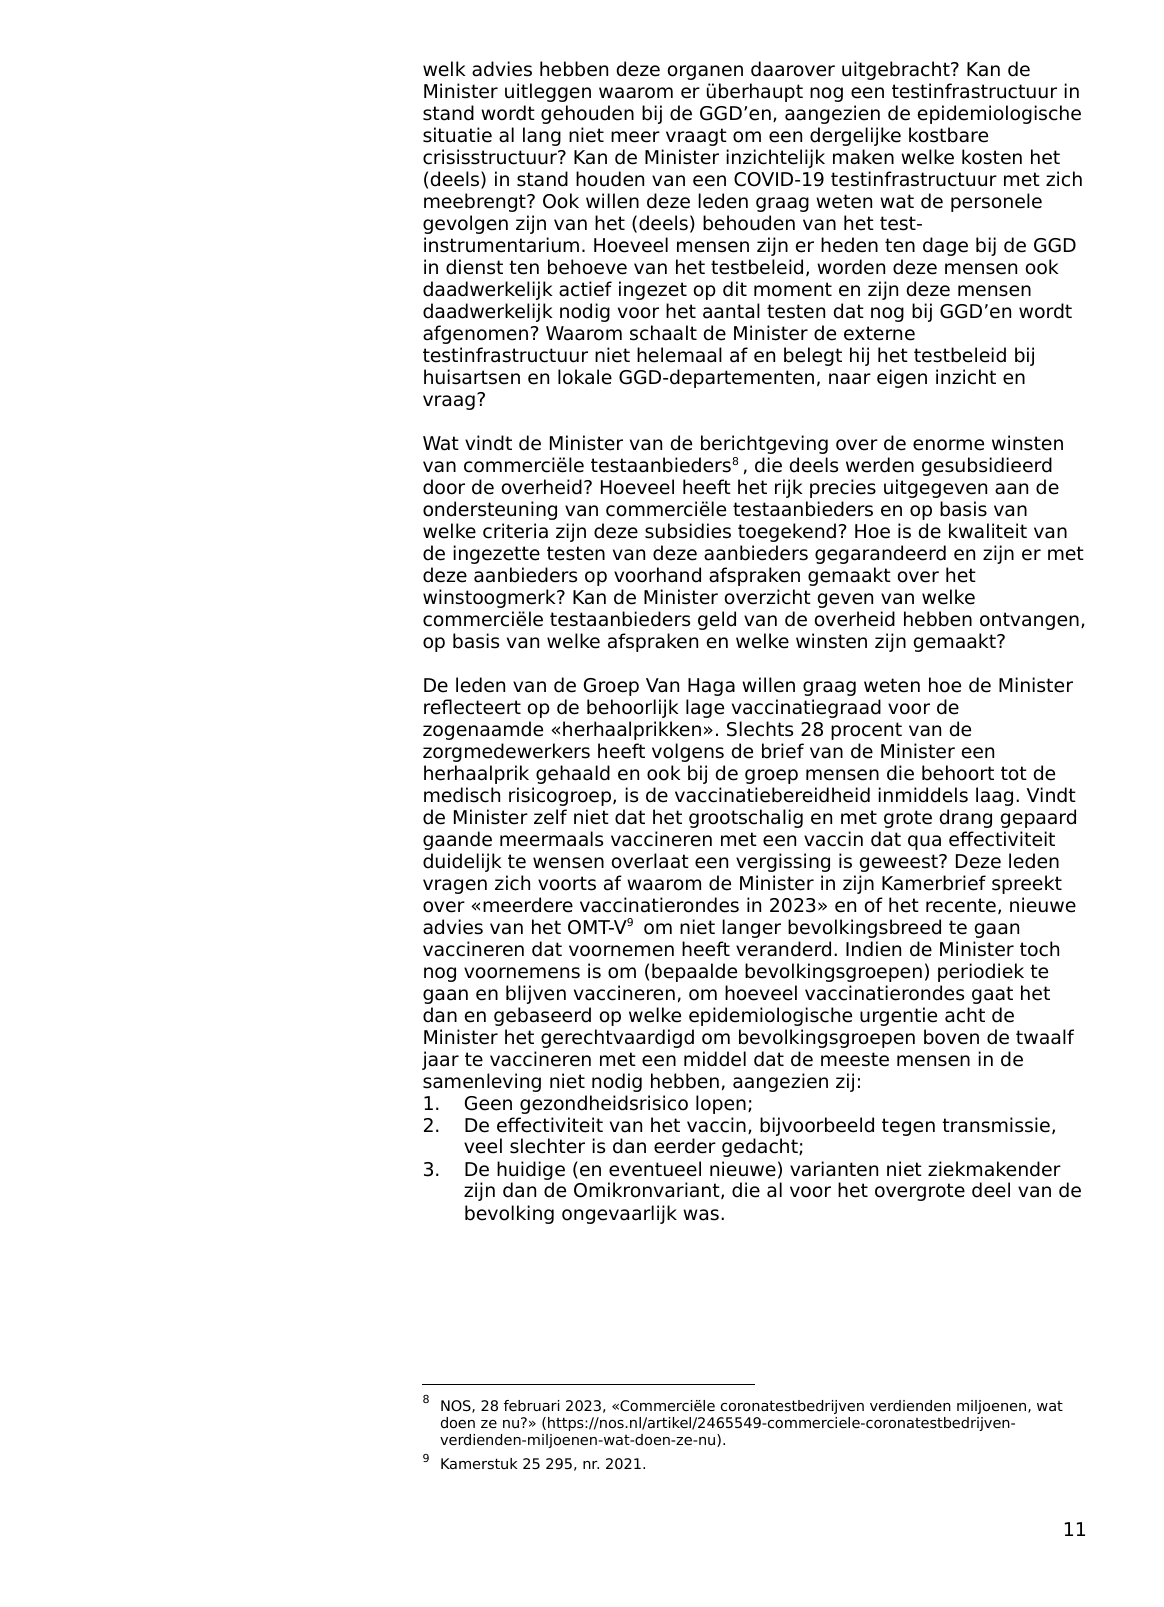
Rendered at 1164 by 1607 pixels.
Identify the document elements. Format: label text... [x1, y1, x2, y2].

text 1. Geen gezondheidsrisico lopen; [422, 1092, 1087, 1114]
text Wat vindt de Minister van de berichtgeving over de enorme winsten van commerciële testaanbieders, die deels werden gesubsidieerd door de overheid? Hoeveel heeft het rijk precies uitgegeven aan de ondersteuning van commerciële testaanbieders en op basis van welke criteria zijn deze subsidies toegekend? Hoe is de kwaliteit van de ingezette testen van deze aanbieders gegarandeerd en zijn er met deze aanbieders op voorhand afspraken gemaakt over het winstoogmerk? Kan de Minister overzicht geven van welke commerciële testaanbieders geld van de overheid hebben ontvangen, op basis van welke afspraken en welke winsten zijn gemaakt? [422, 433, 1087, 653]
text welk advies hebben deze organen daarover uitgebracht? Kan de Minister uitleggen waarom er überhaupt nog een testinfrastructuur in stand wordt gehouden bij de GGD’en, aangezien de epidemiologische situatie al lang niet meer vraagt om een dergelijke kostbare crisisstructuur? Kan de Minister inzichtelijk maken welke kosten het (deels) in stand houden van een COVID-19 testinfrastructuur met zich meebrengt? Ook willen deze leden graag weten wat de personele gevolgen zijn van het (deels) behouden van het test-instrumentarium. Hoeveel mensen zijn er heden ten dage bij de GGD in dienst ten behoeve van het testbeleid, worden deze mensen ook daadwerkelijk actief ingezet op dit moment en zijn deze mensen daadwerkelijk nodig voor het aantal testen dat nog bij GGD’en wordt afgenomen? Waarom schaalt de Minister de externe testinfrastructuur niet helemaal af en belegt hij het testbeleid bij huisartsen en lokale GGD-departementen, naar eigen inzicht en vraag? [422, 59, 1087, 411]
text De leden van de Groep Van Haga willen graag weten hoe de Minister reflecteert op de behoorlijk lage vaccinatiegraad voor de zogenaamde «herhaalprikken». Slechts 28 procent van de zorgmedewerkers heeft volgens de brief van de Minister een herhaalprik gehaald en ook bij de groep mensen die behoort tot de medisch risicogroep, is de vaccinatiebereidheid inmiddels laag. Vindt de Minister zelf niet dat het grootschalig en met grote drang gepaard gaande meermaals vaccineren met een vaccin dat qua effectiviteit duidelijk te wensen overlaat een vergissing is geweest? Deze leden vragen zich voorts af waarom de Minister in zijn Kamerbrief spreekt over «meerdere vaccinatierondes in 2023» en of het recente, nieuwe advies van het OMT-V om niet langer bevolkingsbreed te gaan vaccineren dat voornemen heeft veranderd. Indien de Minister toch nog voornemens is om (bepaalde bevolkingsgroepen) periodiek te gaan en blijven vaccineren, om hoeveel vaccinatierondes gaat het dan en gebaseerd op welke epidemiologische urgentie acht de Minister het gerechtvaardigd om bevolkingsgroepen boven de twaalf jaar te vaccineren met een middel dat de meeste mensen in de samenleving niet nodig hebben, aangezien zij: [422, 675, 1087, 1092]
text 3. De huidige (en eventueel nieuwe) varianten niet ziekmakender zijn dan de Omikronvariant, die al voor het overgrote deel van de bevolking ongevaarlijk was. [422, 1158, 1087, 1224]
text Kamerstuk 25 295, nr. 2021. [422, 1452, 1087, 1474]
text NOS, 28 februari 2023, «Commerciële coronatestbedrijven verdienden miljoenen, wat doen ze nu?» (https://nos.nl/artikel/2465549-commerciele-coronatestbedrijven-verdienden-miljoenen-wat-doen-ze-nu). [422, 1393, 1087, 1449]
text 2. De effectiviteit van het vaccin, bijvoorbeeld tegen transmissie, veel slechter is dan eerder gedacht; [422, 1114, 1087, 1158]
